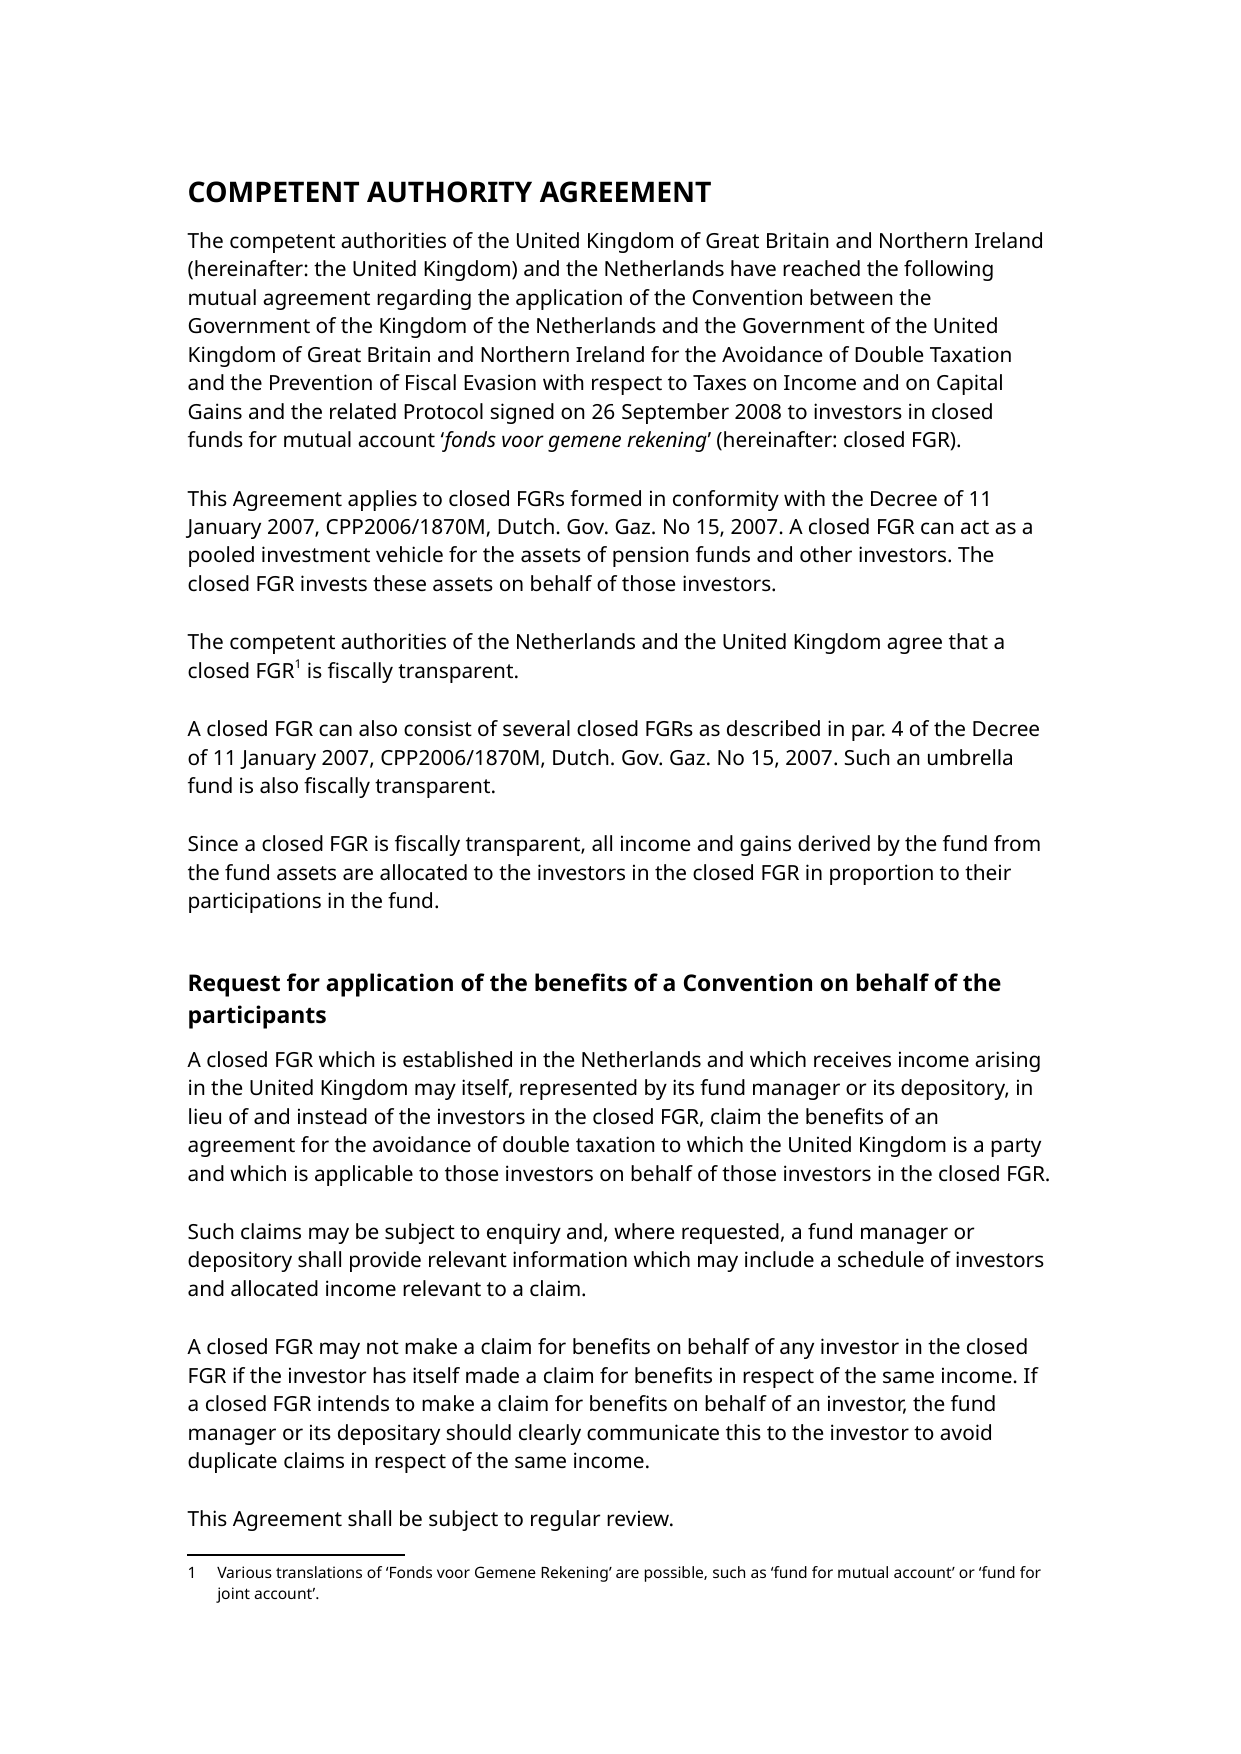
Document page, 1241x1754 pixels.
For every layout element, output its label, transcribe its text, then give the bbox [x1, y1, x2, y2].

subtitle COMPETENT AUTHORITY AGREEMENT [187, 172, 1053, 211]
text Such claims may be subject to enquiry and, where requested, a fund manager or depository shall provide relevant information which may include a schedule of investors and allocated income relevant to a claim. [187, 1217, 1053, 1302]
text A closed FGR may not make a claim for benefits on behalf of any investor in the closed FGR if the investor has itself made a claim for benefits in respect of the same income. If a closed FGR intends to make a claim for benefits on behalf of an investor, the fund manager or its depositary should clearly communicate this to the investor to avoid duplicate claims in respect of the same income. [187, 1332, 1053, 1474]
text This Agreement applies to closed FGRs formed in conformity with the Decree of 11 January 2007, CPP2006/1870M, Dutch. Gov. Gaz. No 15, 2007. A closed FGR can act as a pooled investment vehicle for the assets of pension funds and other investors. The closed FGR invests these assets on behalf of those investors. [187, 484, 1053, 597]
text A closed FGR can also consist of several closed FGRs as described in par. 4 of the Decree of 11 January 2007, CPP2006/1870M, Dutch. Gov. Gaz. No 15, 2007. Such an umbrella fund is also fiscally transparent. [187, 714, 1053, 799]
subtitle Request for application of the benefits of a Convention on behalf of the participants [187, 967, 1053, 1030]
text A closed FGR which is established in the Netherlands and which receives income arising in the United Kingdom may itself, represented by its fund manager or its depository, in lieu of and instead of the investors in the closed FGR, claim the benefits of an agreement for the avoidance of double taxation to which the United Kingdom is a party and which is applicable to those investors on behalf of those investors in the closed FGR. [187, 1045, 1053, 1187]
text The competent authorities of the United Kingdom of Great Britain and Northern Ireland (hereinafter: the United Kingdom) and the Netherlands have reached the following mutual agreement regarding the application of the Convention between the Government of the Kingdom of the Netherlands and the Government of the United Kingdom of Great Britain and Northern Ireland for the Avoidance of Double Taxation and the Prevention of Fiscal Evasion with respect to Taxes on Income and on Capital Gains and the related Protocol signed on 26 September 2008 to investors in closed funds for mutual account ‘fonds voor gemene rekening’ (hereinafter: closed FGR). [187, 226, 1053, 454]
text This Agreement shall be subject to regular review. [187, 1504, 1053, 1533]
text The competent authorities of the Netherlands and the United Kingdom agree that a closed FGR is fiscally transparent. [187, 627, 1053, 684]
text Since a closed FGR is fiscally transparent, all income and gains derived by the fund from the fund assets are allocated to the investors in the closed FGR in proportion to their participations in the fund. [187, 829, 1053, 915]
text Various translations of ‘Fonds voor Gemene Rekening’ are possible, such as ‘fund for mutual account’ or ‘fund for joint account’. [187, 1547, 1053, 1604]
